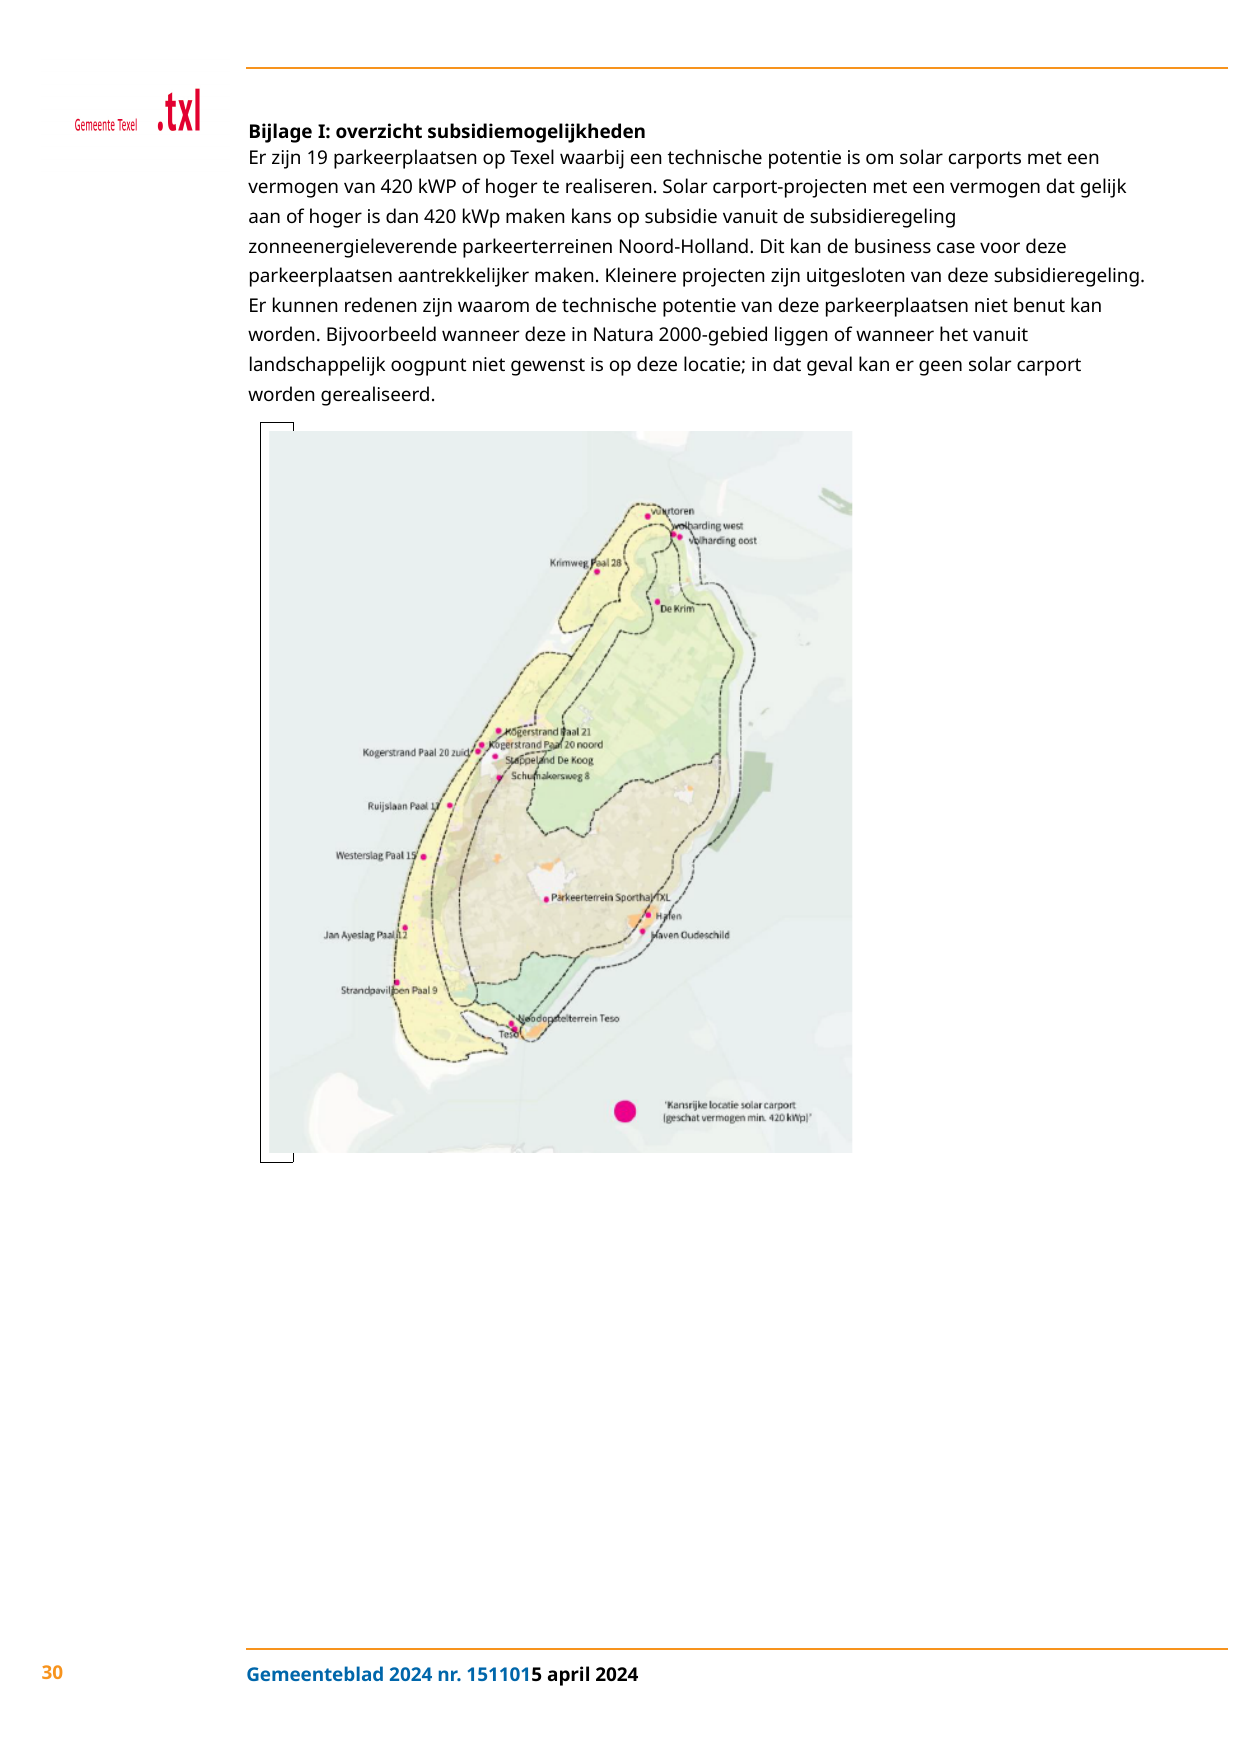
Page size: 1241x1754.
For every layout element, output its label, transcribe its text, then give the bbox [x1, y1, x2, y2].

text Er kunnen redenen zijn waarom de technische potentie van deze parkeerplaatsen niet benut kan worden. Bijvoorbeeld wanneer deze in Natura 2000-gebied liggen of wanneer het vanuit landschappelijk oogpunt niet gewenst is op deze locatie; in dat geval kan er geen solar carport worden gerealiseerd. [248, 292, 1152, 407]
picture [268, 431, 860, 1153]
text Er zijn 19 parkeerplaatsen op Texel waarbij een technische potentie is om solar carports met een vermogen van 420 kWP of hoger te realiseren. Solar carport-projecten met een vermogen dat gelijk aan of hoger is dan 420 kWp maken kans op subsidie vanuit de subsidieregeling zonneenergieleverende parkeerterreinen Noord-Holland. Dit kan de business case voor deze parkeerplaatsen aantrekkelijker maken. Kleinere projecten zijn uitgesloten van deze subsidieregeling. [248, 144, 1152, 288]
picture [41, 47, 231, 172]
text Bijlage I: overzicht subsidiemogelijkheden [248, 116, 1152, 144]
